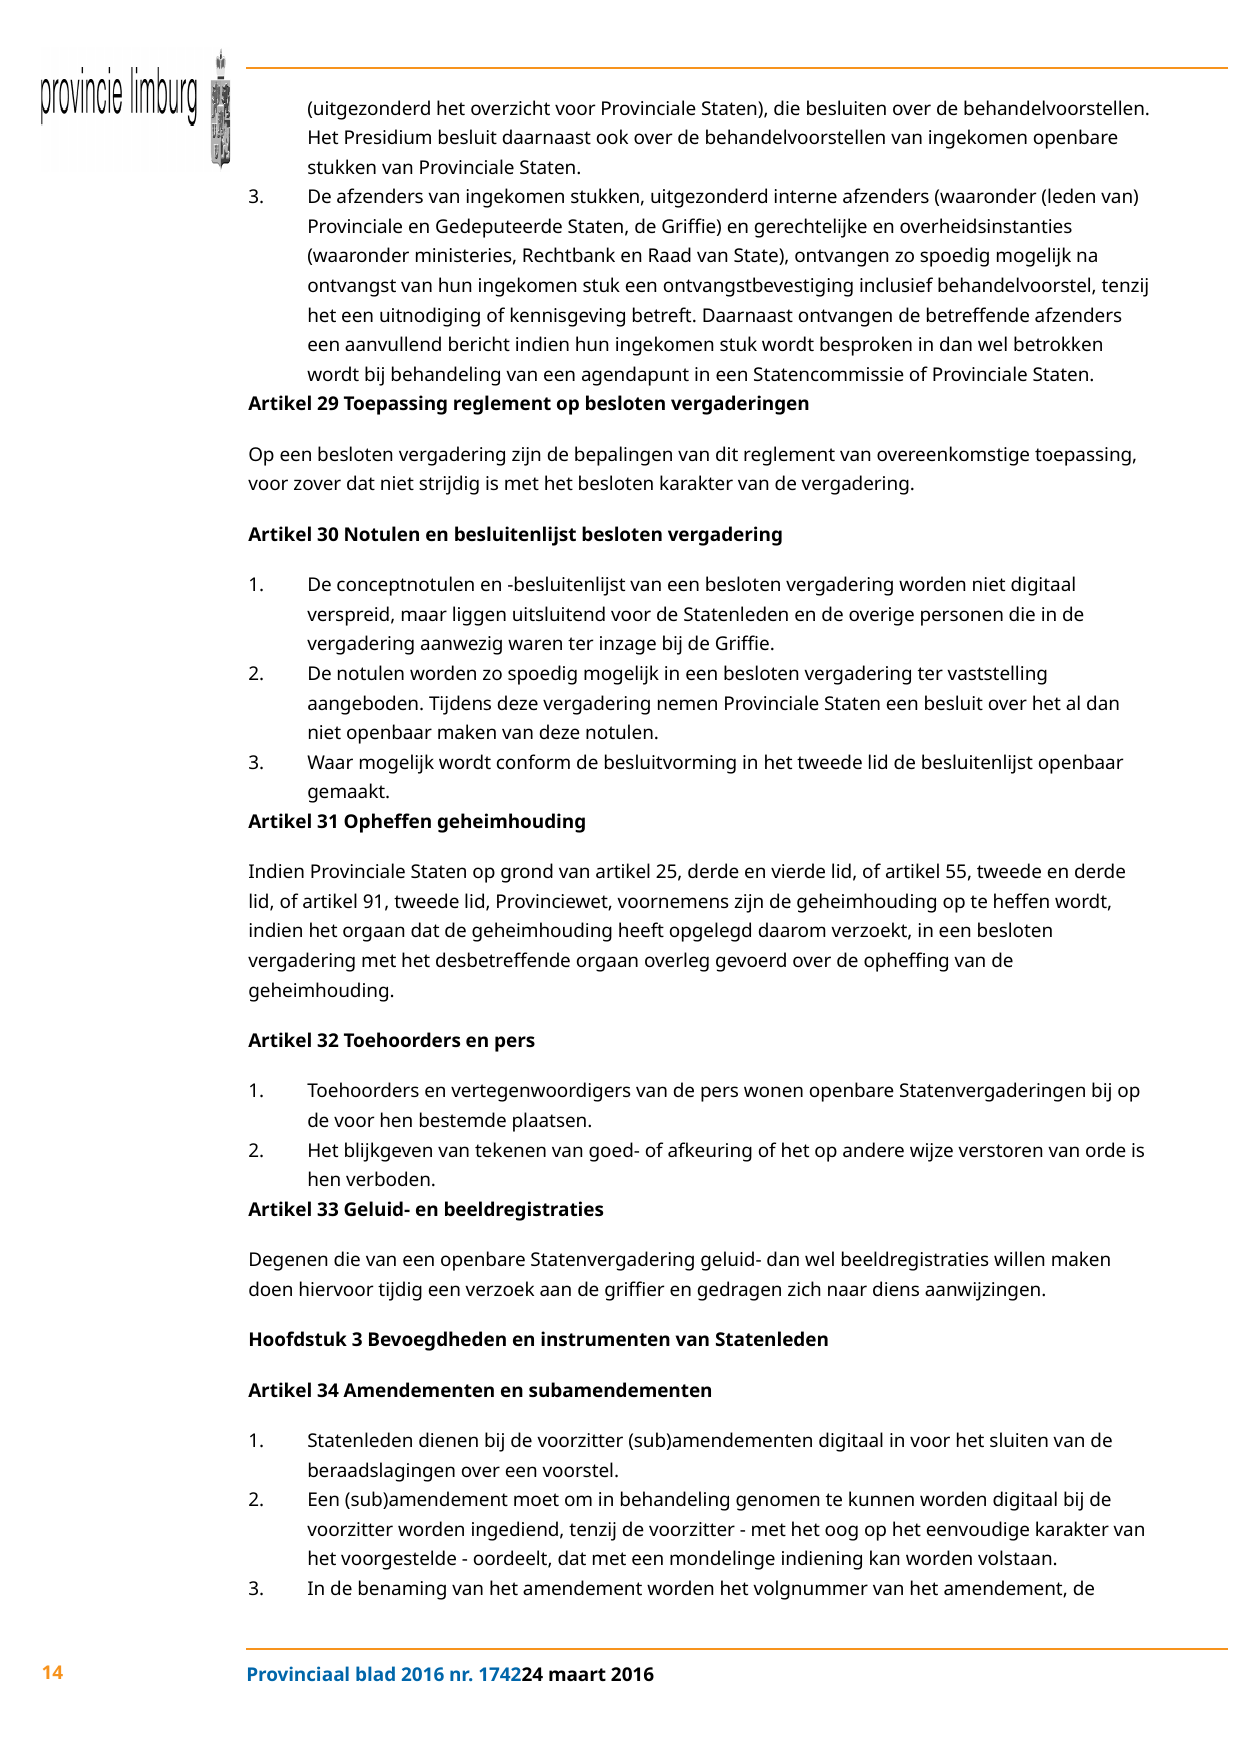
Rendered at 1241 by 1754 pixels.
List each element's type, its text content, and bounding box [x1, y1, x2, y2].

text Artikel 30 Notulen en besluitenlijst besloten vergadering [248, 521, 1152, 547]
text Artikel 32 Toehoorders en pers [248, 1027, 1152, 1053]
list Statenleden dienen bij de voorzitter (sub)amendementen digitaal in voor het sluiten van de beraadslagingen over een voorstel. [248, 1427, 1152, 1483]
list Waar mogelijk wordt conform de besluitvorming in het tweede lid de besluitenlijst openbaar gemaakt. [248, 749, 1152, 804]
text Degenen die van een openbare Statenvergadering geluid- dan wel beeldregistraties willen maken doen hiervoor tijdig een verzoek aan de griffier en gedragen zich naar diens aanwijzingen. [248, 1246, 1152, 1302]
text Artikel 33 Geluid- en beeldregistraties [248, 1196, 1152, 1222]
list De afzenders van ingekomen stukken, uitgezonderd interne afzenders (waaronder (leden van) Provinciale en Gedeputeerde Staten, de Griffie) en gerechtelijke en overheidsinstanties (waaronder ministeries, Rechtbank en Raad van State), ontvangen zo spoedig mogelijk na ontvangst van hun ingekomen stuk een ontvangstbevestiging inclusief behandelvoorstel, tenzij het een uitnodiging of kennisgeving betreft. Daarnaast ontvangen de betreffende afzenders een aanvullend bericht indien hun ingekomen stuk wordt besproken in dan wel betrokken wordt bij behandeling van een agendapunt in een Statencommissie of Provinciale Staten. [248, 183, 1152, 387]
text Hoofdstuk 3 Bevoegdheden en instrumenten van Statenleden [248, 1326, 1152, 1352]
text Artikel 29 Toepassing reglement op besloten vergaderingen [248, 391, 1152, 416]
text Artikel 31 Opheffen geheimhouding [248, 808, 1152, 834]
list In de benaming van het amendement worden het volgnummer van het amendement, de [248, 1575, 1152, 1601]
list De conceptnotulen en -besluitenlijst van een besloten vergadering worden niet digitaal verspreid, maar liggen uitsluitend voor de Statenleden en de overige personen die in de vergadering aanwezig waren ter inzage bij de Griffie. [248, 571, 1152, 656]
picture [41, 47, 231, 172]
text Op een besloten vergadering zijn de bepalingen van dit reglement van overeenkomstige toepassing, voor zover dat niet strijdig is met het besloten karakter van de vergadering. [248, 441, 1152, 496]
list De notulen worden zo spoedig mogelijk in een besloten vergadering ter vaststelling aangeboden. Tijdens deze vergadering nemen Provinciale Staten een besluit over het al dan niet openbaar maken van deze notulen. [248, 660, 1152, 745]
list (uitgezonderd het overzicht voor Provinciale Staten), die besluiten over de behandelvoorstellen. Het Presidium besluit daarnaast ook over de behandelvoorstellen van ingekomen openbare stukken van Provinciale Staten. [248, 95, 1152, 180]
list Toehoorders en vertegenwoordigers van de pers wonen openbare Statenvergaderingen bij op de voor hen bestemde plaatsen. [248, 1078, 1152, 1133]
list Het blijkgeven van tekenen van goed- of afkeuring of het op andere wijze verstoren van orde is hen verboden. [248, 1137, 1152, 1192]
text Indien Provinciale Staten op grond van artikel 25, derde en vierde lid, of artikel 55, tweede en derde lid, of artikel 91, tweede lid, Provinciewet, voornemens zijn de geheimhouding op te heffen wordt, indien het orgaan dat de geheimhouding heeft opgelegd daarom verzoekt, in een besloten vergadering met het desbetreffende orgaan overleg gevoerd over de opheffing van de geheimhouding. [248, 858, 1152, 1003]
text Artikel 34 Amendementen en subamendementen [248, 1377, 1152, 1403]
list Een (sub)amendement moet om in behandeling genomen te kunnen worden digitaal bij de voorzitter worden ingediend, tenzij de voorzitter - met het oog op het eenvoudige karakter van het voorgestelde - oordeelt, dat met een mondelinge indiening kan worden volstaan. [248, 1486, 1152, 1571]
